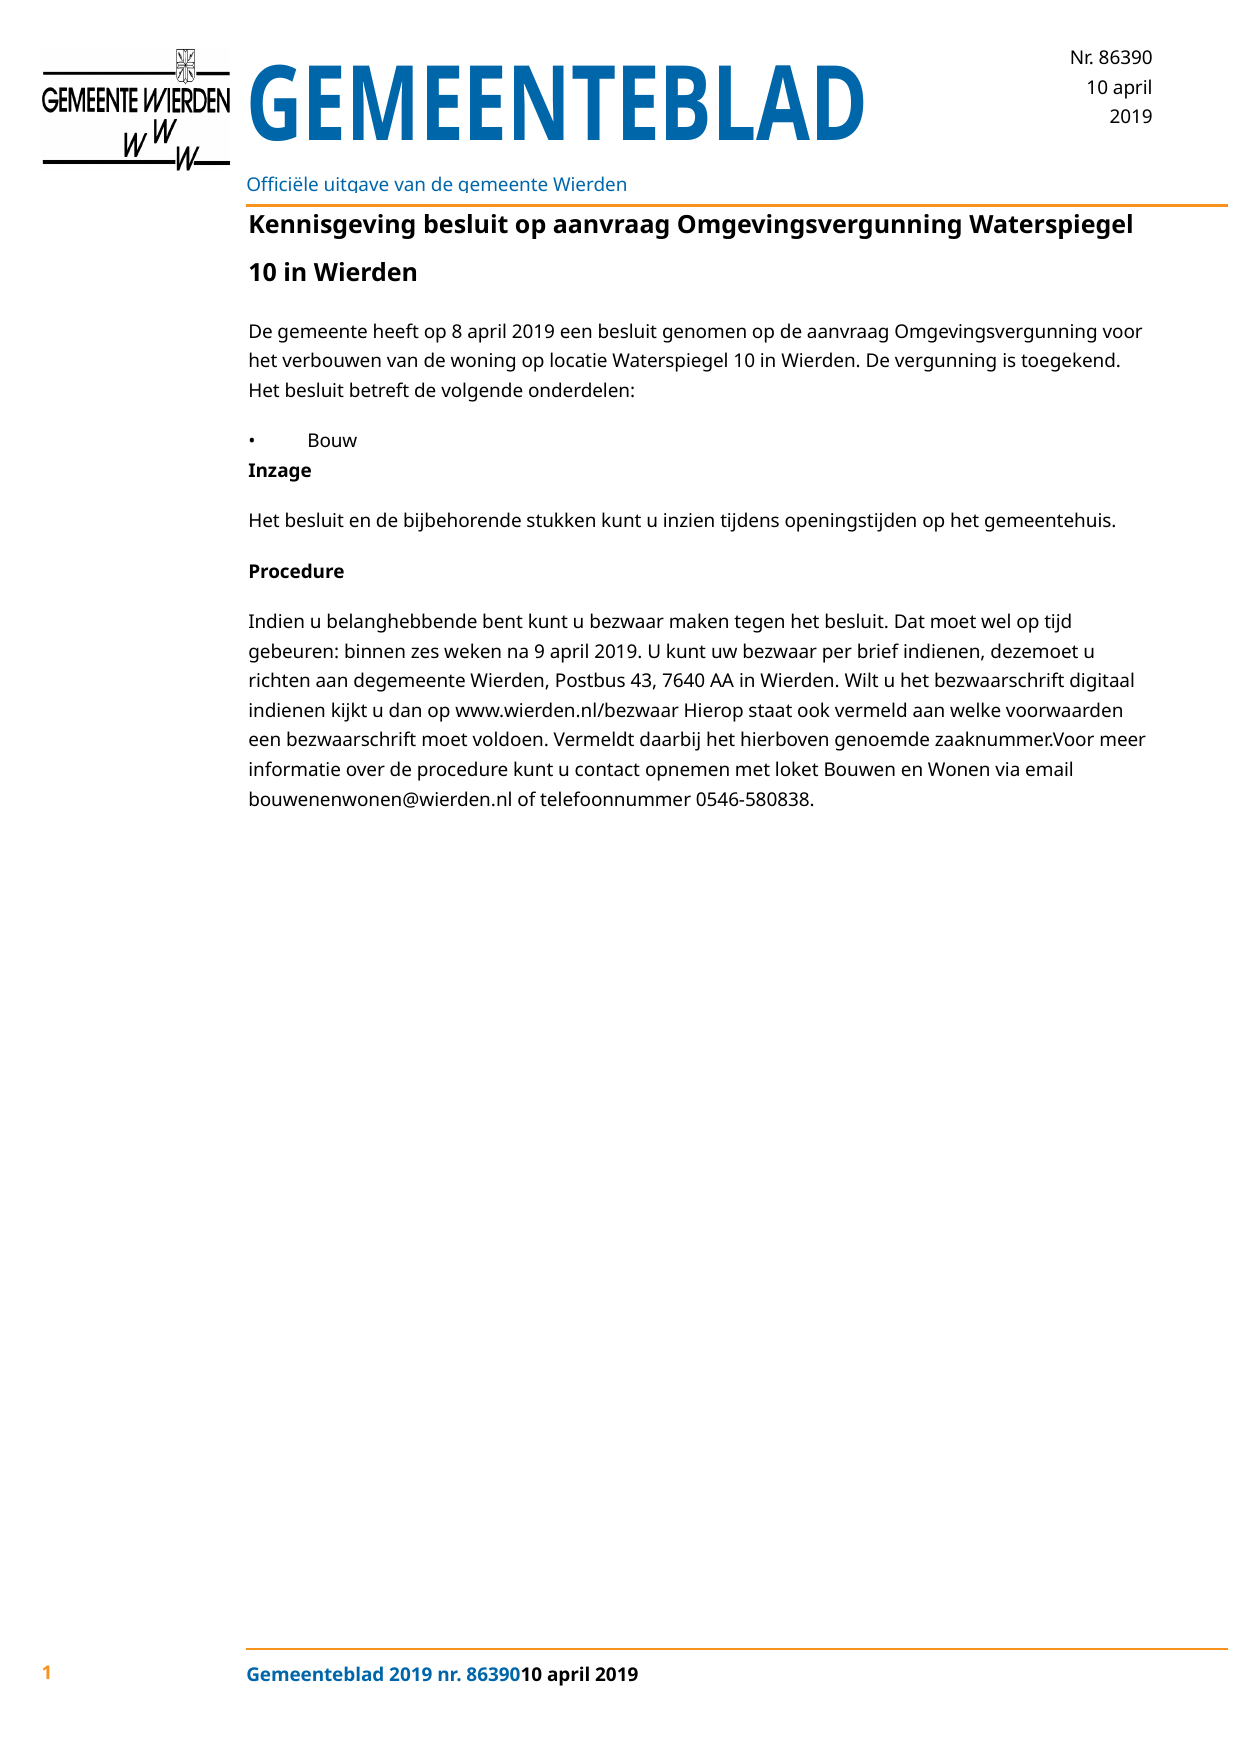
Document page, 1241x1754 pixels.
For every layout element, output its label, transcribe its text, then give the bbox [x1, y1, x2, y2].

text De gemeente heeft op 8 april 2019 een besluit genomen op de aanvraag Omgevingsvergunning voor het verbouwen van de woning op locatie Waterspiegel 10 in Wierden. De vergunning is toegekend. Het besluit betreft de volgende onderdelen: [248, 318, 1152, 403]
picture [41, 47, 231, 172]
text Indien u belanghebbende bent kunt u bezwaar maken tegen het besluit. Dat moet wel op tijd gebeuren: binnen zes weken na 9 april 2019. U kunt uw bezwaar per brief indienen, dezemoet u richten aan degemeente Wierden, Postbus 43, 7640 AA in Wierden. Wilt u het bezwaarschrift digitaal indienen kijkt u dan op www.wierden.nl/bezwaar Hierop staat ook vermeld aan welke voorwaarden een bezwaarschrift moet voldoen. Vermeldt daarbij het hierboven genoemde zaaknummer.Voor meer informatie over de procedure kunt u contact opnemen met loket Bouwen en Wonen via email bouwenenwonen@wierden.nl of telefoonnummer 0546-580838. [248, 608, 1152, 812]
text Kennisgeving besluit op aanvraag Omgevingsvergunning Waterspiegel 10 in Wierden [248, 207, 1152, 288]
text Procedure [248, 558, 1152, 584]
text Inzage [248, 457, 1152, 483]
list Bouw [248, 427, 1152, 453]
text Het besluit en de bijbehorende stukken kunt u inzien tijdens openingstijden op het gemeentehuis. [248, 507, 1152, 533]
